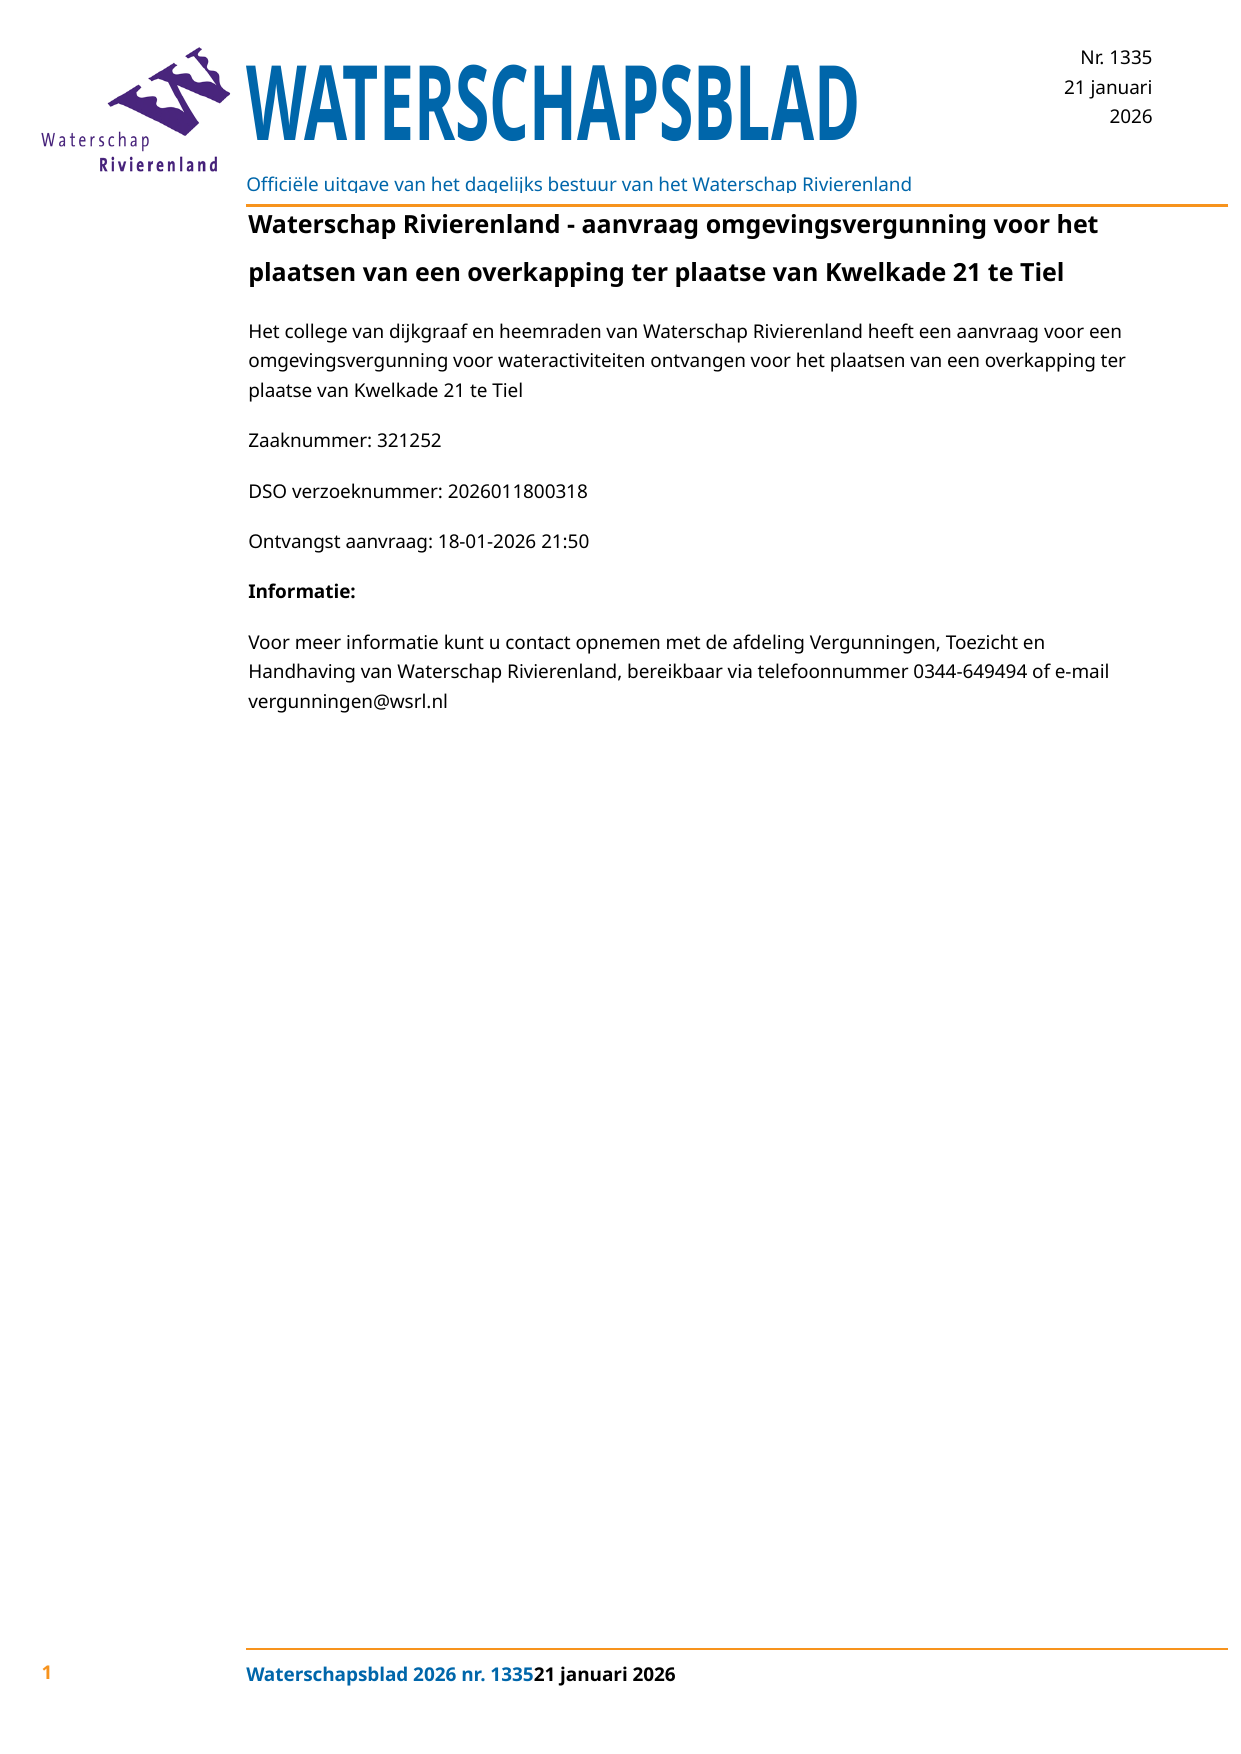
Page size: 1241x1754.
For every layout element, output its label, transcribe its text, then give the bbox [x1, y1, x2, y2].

text DSO verzoeknummer: 2026011800318 [248, 478, 1152, 504]
text Zaaknummer: 321252 [248, 427, 1152, 453]
text Informatie: [248, 579, 1152, 604]
picture [41, 47, 231, 172]
text Ontvangst aanvraag: 18-01-2026 21:50 [248, 528, 1152, 554]
text Het college van dijkgraaf en heemraden van Waterschap Rivierenland heeft een aanvraag voor een omgevingsvergunning voor wateractiviteiten ontvangen voor het plaatsen van een overkapping ter plaatse van Kwelkade 21 te Tiel [248, 318, 1152, 403]
text Waterschap Rivierenland - aanvraag omgevingsvergunning voor het plaatsen van een overkapping ter plaatse van Kwelkade 21 te Tiel [248, 207, 1152, 288]
text Voor meer informatie kunt u contact opnemen met de afdeling Vergunningen, Toezicht en Handhaving van Waterschap Rivierenland, bereikbaar via telefoonnummer 0344-649494 of e-mail vergunningen@wsrl.nl [248, 629, 1152, 714]
